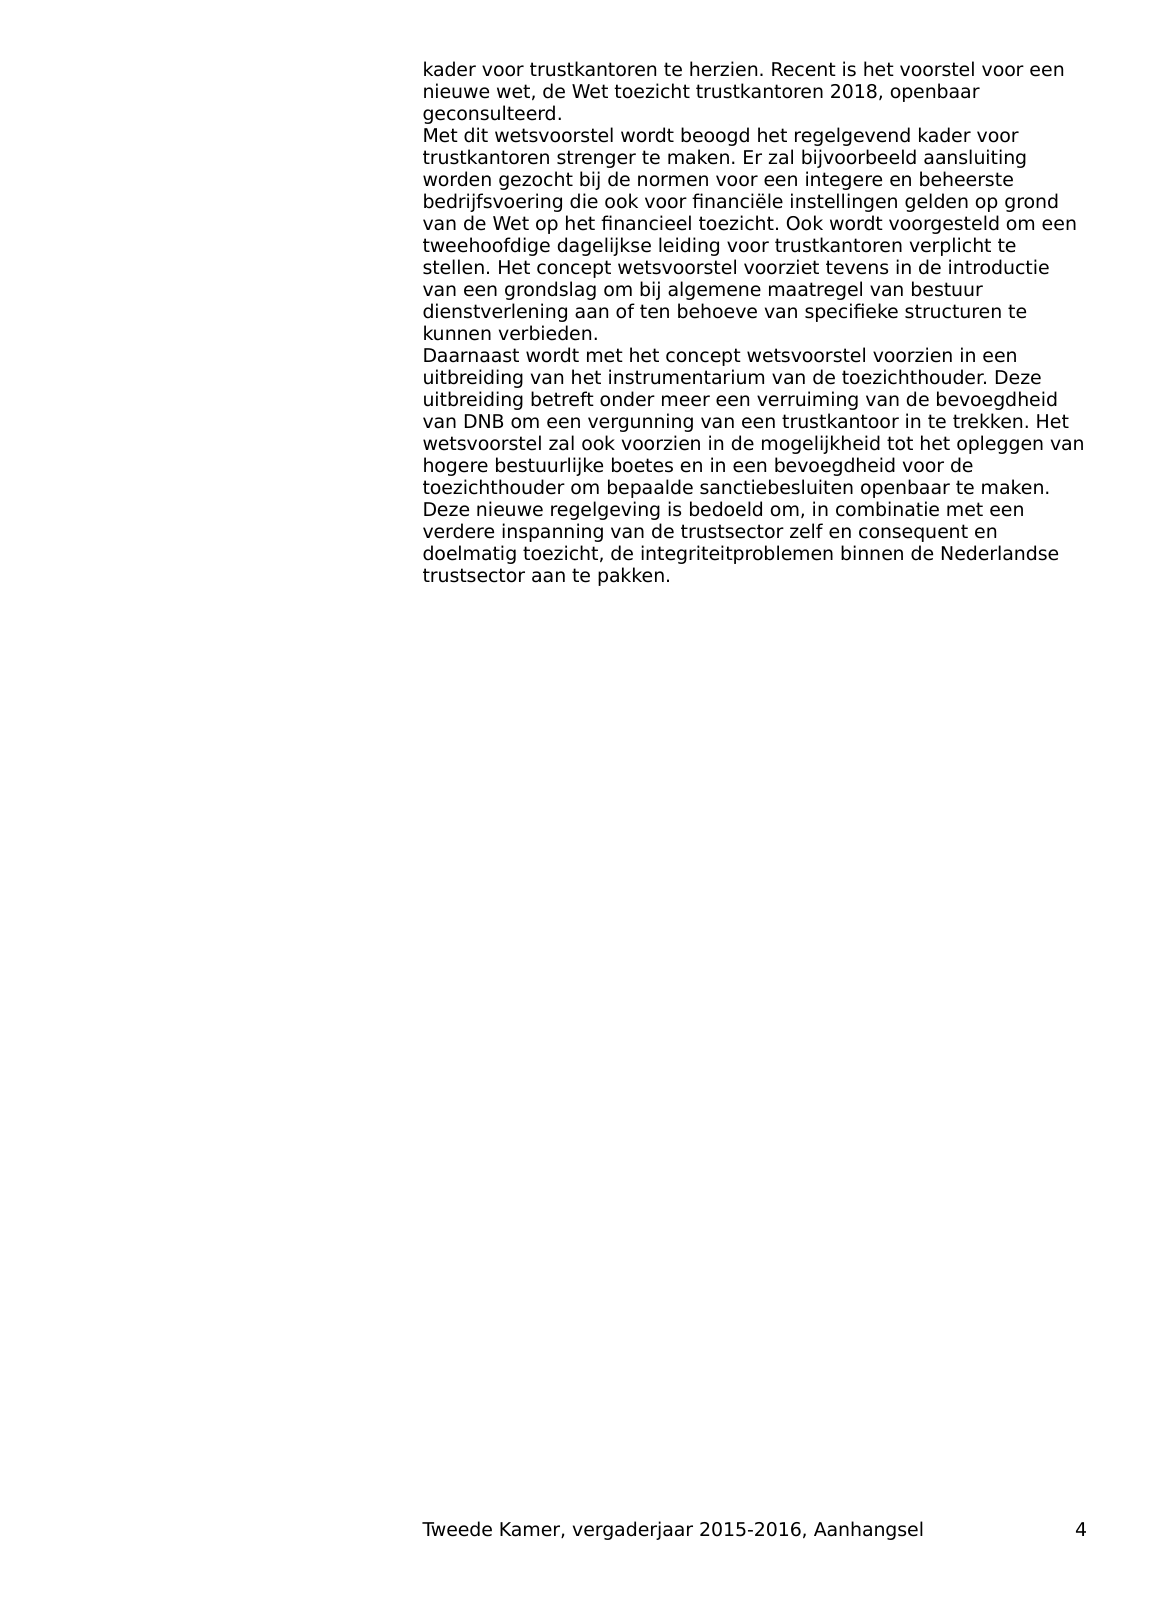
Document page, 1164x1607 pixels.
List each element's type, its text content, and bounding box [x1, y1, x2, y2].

text Daarnaast wordt met het concept wetsvoorstel voorzien in een uitbreiding van het instrumentarium van de toezichthouder. Deze uitbreiding betreft onder meer een verruiming van de bevoegdheid van DNB om een vergunning van een trustkantoor in te trekken. Het wetsvoorstel zal ook voorzien in de mogelijkheid tot het opleggen van hogere bestuurlijke boetes en in een bevoegdheid voor de toezichthouder om bepaalde sanctiebesluiten openbaar te maken. [422, 345, 1087, 499]
text Met dit wetsvoorstel wordt beoogd het regelgevend kader voor trustkantoren strenger te maken. Er zal bijvoorbeeld aansluiting worden gezocht bij de normen voor een integere en beheerste bedrijfsvoering die ook voor financiële instellingen gelden op grond van de Wet op het financieel toezicht. Ook wordt voorgesteld om een tweehoofdige dagelijkse leiding voor trustkantoren verplicht te stellen. Het concept wetsvoorstel voorziet tevens in de introductie van een grondslag om bij algemene maatregel van bestuur dienstverlening aan of ten behoeve van specifieke structuren te kunnen verbieden. [422, 125, 1087, 345]
text Deze nieuwe regelgeving is bedoeld om, in combinatie met een verdere inspanning van de trustsector zelf en consequent en doelmatig toezicht, de integriteitproblemen binnen de Nederlandse trustsector aan te pakken. [422, 499, 1087, 587]
text kader voor trustkantoren te herzien. Recent is het voorstel voor een nieuwe wet, de Wet toezicht trustkantoren 2018, openbaar geconsulteerd. [422, 59, 1087, 125]
